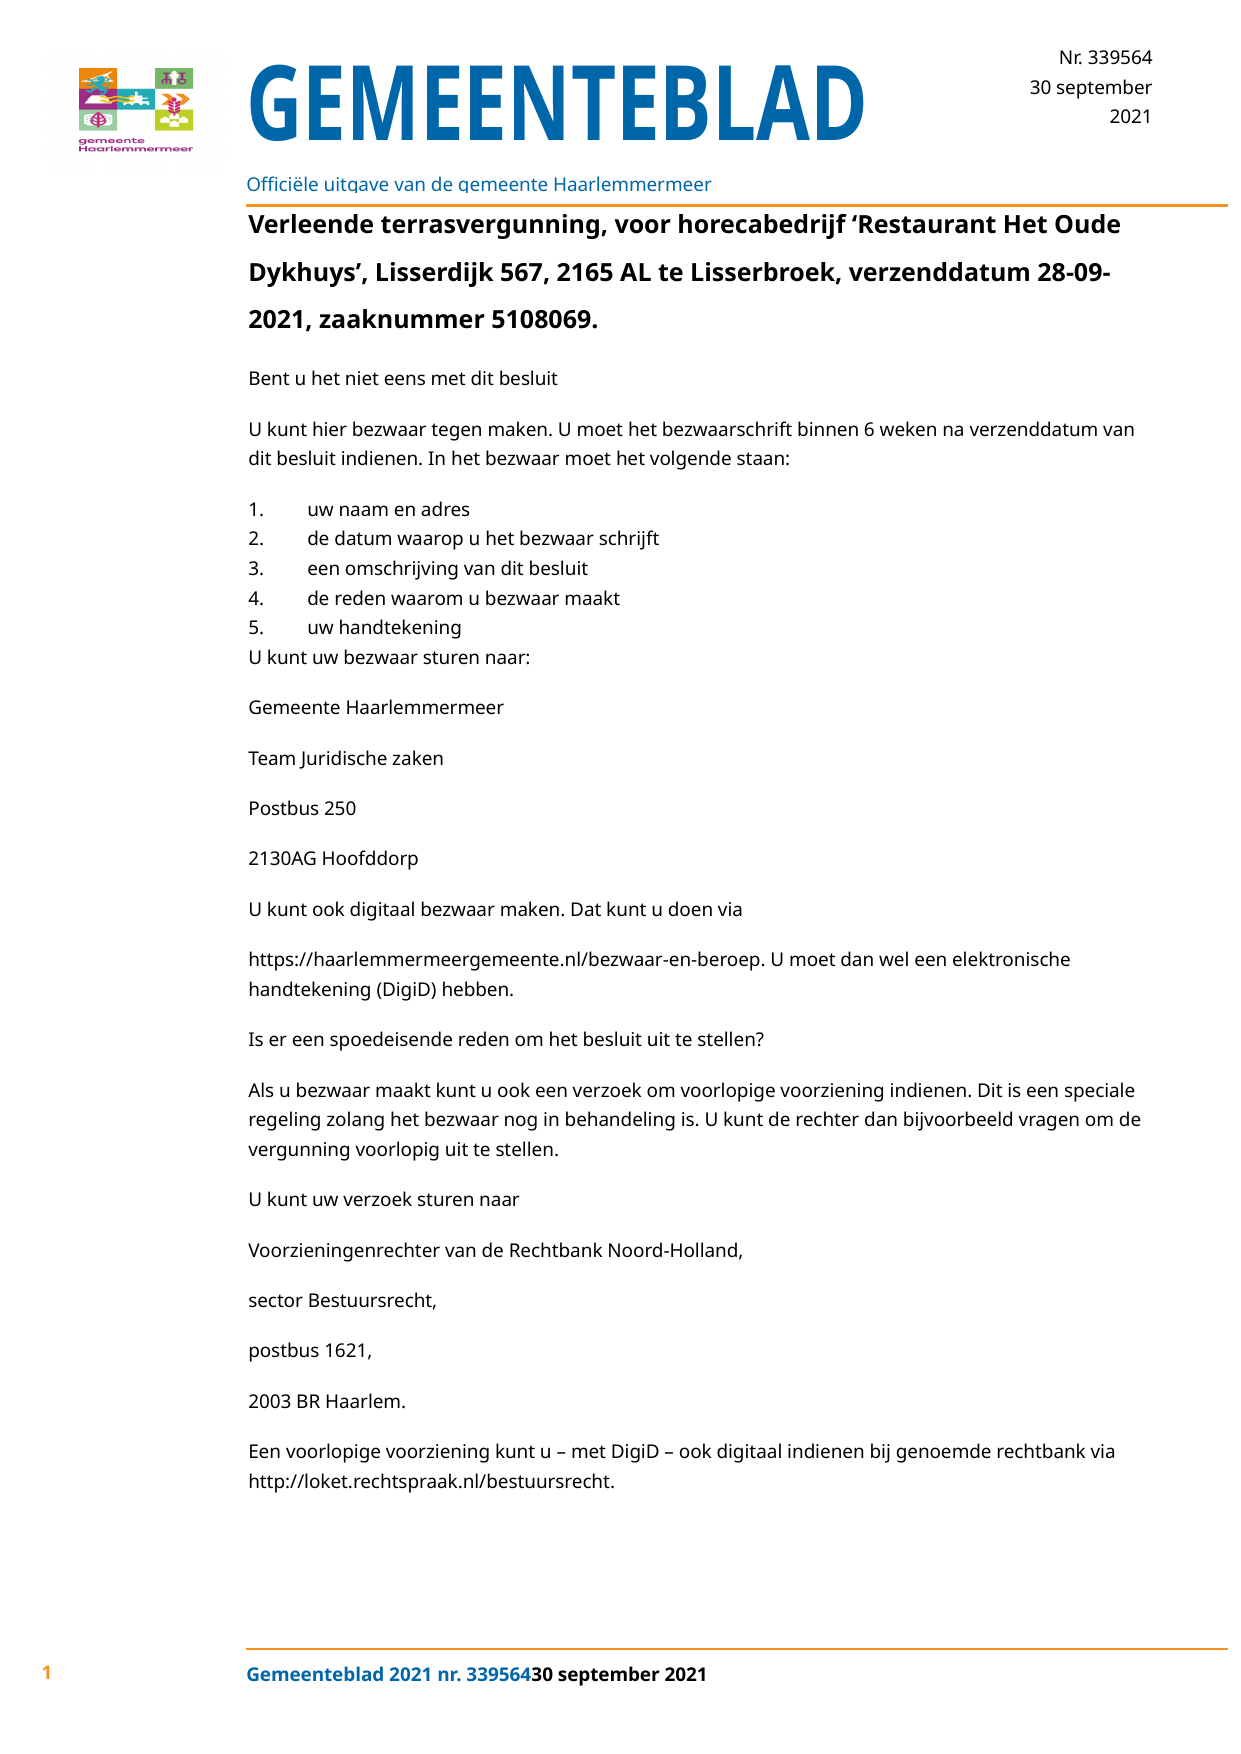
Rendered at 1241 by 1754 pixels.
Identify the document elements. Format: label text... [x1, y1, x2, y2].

text Bent u het niet eens met dit besluit [248, 366, 1152, 391]
list uw naam en adres [248, 496, 1152, 522]
text Gemeente Haarlemmermeer [248, 694, 1152, 720]
list de datum waarop u het bezwaar schrijft [248, 526, 1152, 551]
text Postbus 250 [248, 795, 1152, 821]
text U kunt uw verzoek sturen naar [248, 1186, 1152, 1212]
list uw handtekening [248, 614, 1152, 640]
list een omschrijving van dit besluit [248, 555, 1152, 581]
text sector Bestuursrecht, [248, 1287, 1152, 1313]
text 2003 BR Haarlem. [248, 1388, 1152, 1414]
text Als u bezwaar maakt kunt u ook een verzoek om voorlopige voorziening indienen. Dit is een speciale regeling zolang het bezwaar nog in behandeling is. U kunt de rechter dan bijvoorbeeld vragen om de vergunning voorlopig uit te stellen. [248, 1077, 1152, 1162]
text Is er een spoedeisende reden om het besluit uit te stellen? [248, 1026, 1152, 1052]
list de reden waarom u bezwaar maakt [248, 585, 1152, 610]
text U kunt hier bezwaar tegen maken. U moet het bezwaarschrift binnen 6 weken na verzenddatum van dit besluit indienen. In het bezwaar moet het volgende staan: [248, 416, 1152, 471]
text U kunt ook digitaal bezwaar maken. Dat kunt u doen via [248, 896, 1152, 922]
text Team Juridische zaken [248, 745, 1152, 770]
text Verleende terrasvergunning, voor horecabedrijf ‘Restaurant Het Oude Dykhuys’, Lisserdijk 567, 2165 AL te Lisserbroek, verzenddatum 28-09-2021, zaaknummer 5108069. [248, 207, 1152, 336]
text Voorzieningenrechter van de Rechtbank Noord-Holland, [248, 1237, 1152, 1262]
picture [41, 47, 231, 172]
text Een voorlopige voorziening kunt u – met DigiD – ook digitaal indienen bij genoemde rechtbank via http://loket.rechtspraak.nl/bestuursrecht. [248, 1438, 1152, 1494]
text U kunt uw bezwaar sturen naar: [248, 644, 1152, 669]
text https://haarlemmermeergemeente.nl/bezwaar-en-beroep. U moet dan wel een elektronische handtekening (DigiD) hebben. [248, 946, 1152, 1002]
text 2130AG Hoofddorp [248, 846, 1152, 871]
text postbus 1621, [248, 1338, 1152, 1363]
